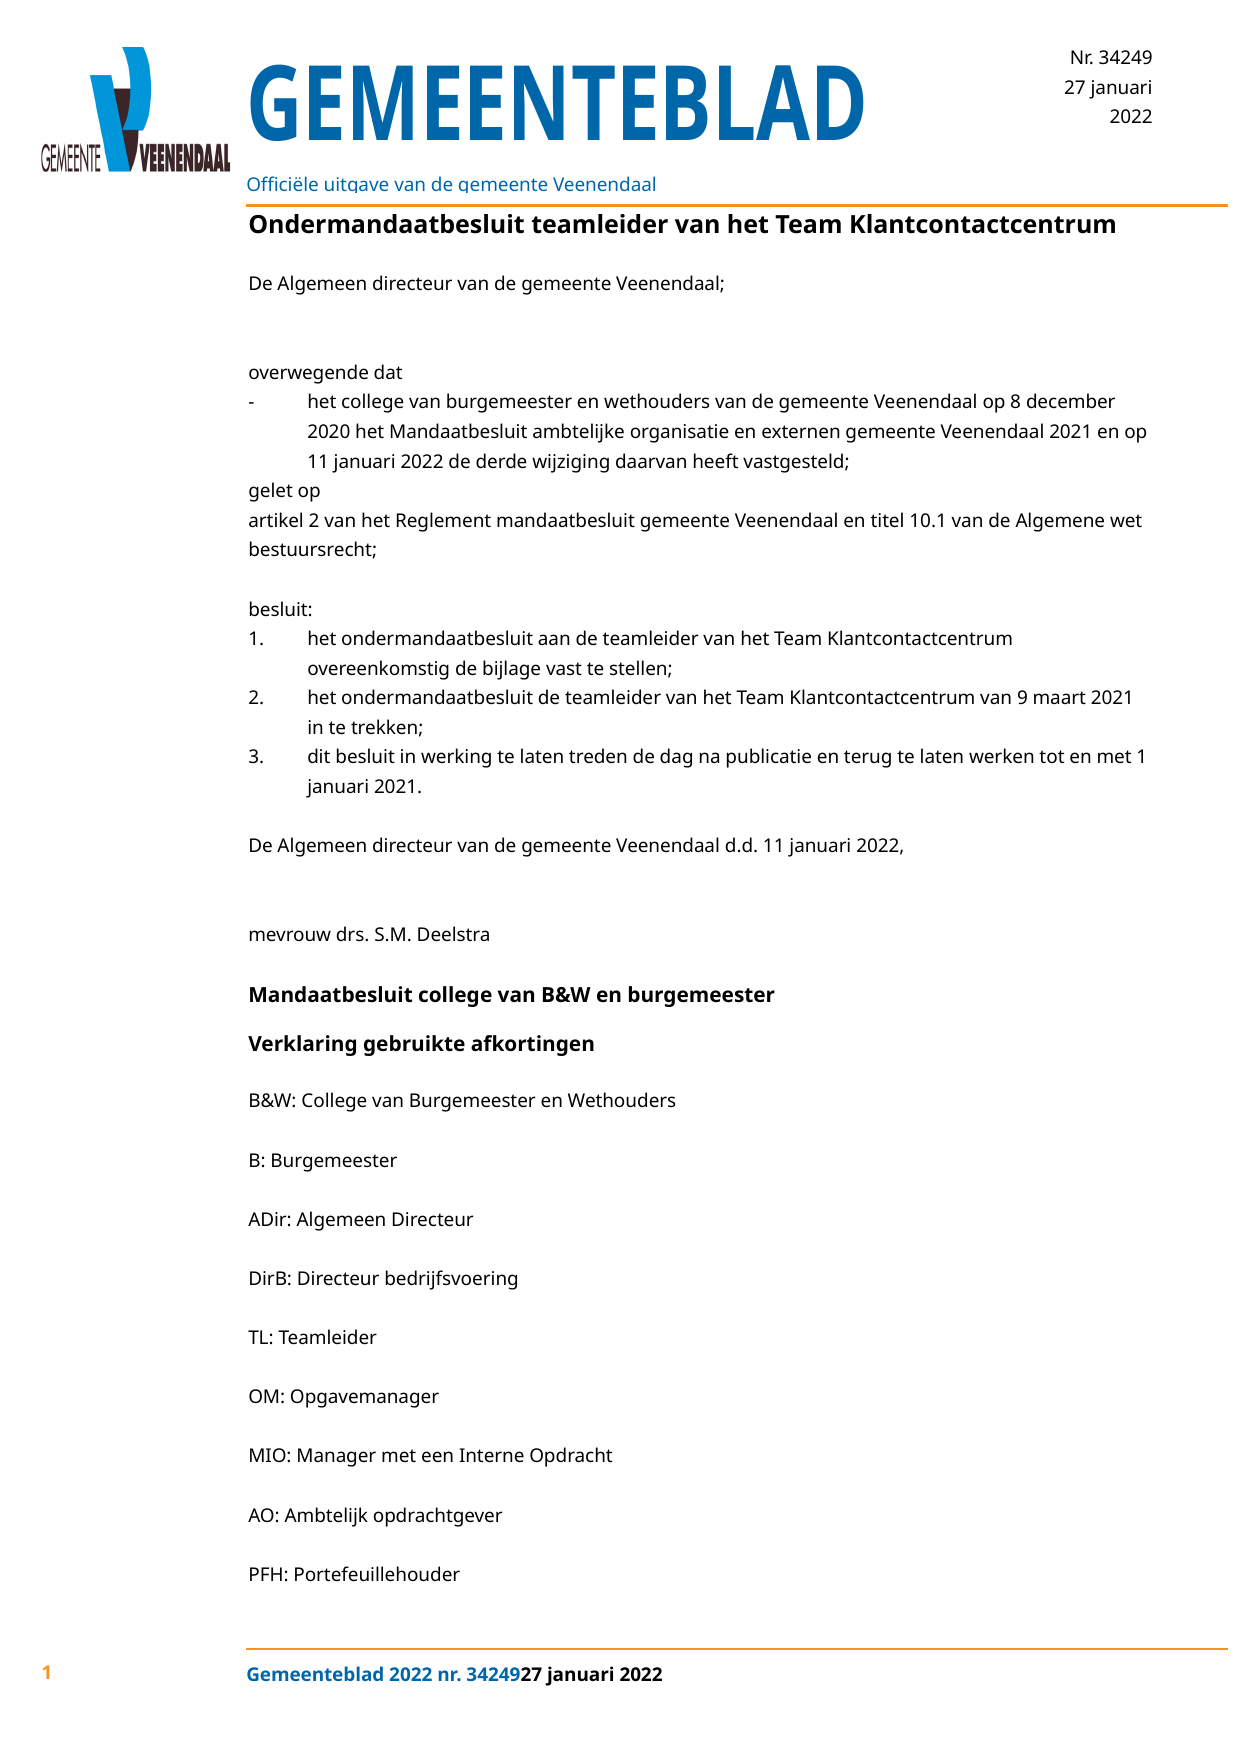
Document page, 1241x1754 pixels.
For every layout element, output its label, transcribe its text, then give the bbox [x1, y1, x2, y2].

text De Algemeen directeur van de gemeente Veenendaal; [248, 270, 1152, 296]
text artikel 2 van het Reglement mandaatbesluit gemeente Veenendaal en titel 10.1 van de Algemene wet bestuursrecht; [248, 507, 1152, 562]
list dit besluit in werking te laten treden de dag na publicatie en terug te laten werken tot en met 1 januari 2021. [248, 744, 1152, 799]
text Ondermandaatbesluit teamleider van het Team Klantcontactcentrum [248, 207, 1152, 241]
list het college van burgemeester en wethouders van de gemeente Veenendaal op 8 december 2020 het Mandaatbesluit ambtelijke organisatie en externen gemeente Veenendaal 2021 en op 11 januari 2022 de derde wijziging daarvan heeft vastgesteld; [248, 389, 1152, 473]
text B&W: College van Burgemeester en Wethouders [248, 1088, 1152, 1113]
picture [41, 47, 130, 172]
text Mandaatbesluit college van B&W en burgemeester [248, 980, 1152, 1009]
text OM: Opgavemanager [248, 1383, 1152, 1409]
text overwegende dat [248, 359, 1152, 385]
picture [123, 47, 231, 172]
text DirB: Directeur bedrijfsvoering [248, 1265, 1152, 1291]
text ADir: Algemeen Directeur [248, 1206, 1152, 1232]
text TL: Teamleider [248, 1324, 1152, 1350]
text besluit: [248, 596, 1152, 621]
text De Algemeen directeur van de gemeente Veenendaal d.d. 11 januari 2022, [248, 832, 1152, 858]
text MIO: Manager met een Interne Opdracht [248, 1443, 1152, 1468]
text mevrouw drs. S.M. Deelstra [248, 921, 1152, 947]
text AO: Ambtelijk opdrachtgever [248, 1502, 1152, 1527]
list het ondermandaatbesluit aan de teamleider van het Team Klantcontactcentrum overeenkomstig de bijlage vast te stellen; [248, 625, 1152, 681]
text PFH: Portefeuillehouder [248, 1561, 1152, 1587]
text gelet op [248, 477, 1152, 503]
text B: Burgemeester [248, 1147, 1152, 1172]
list het ondermandaatbesluit de teamleider van het Team Klantcontactcentrum van 9 maart 2021 in te trekken; [248, 684, 1152, 740]
text Verklaring gebruikte afkortingen [248, 1029, 1152, 1058]
